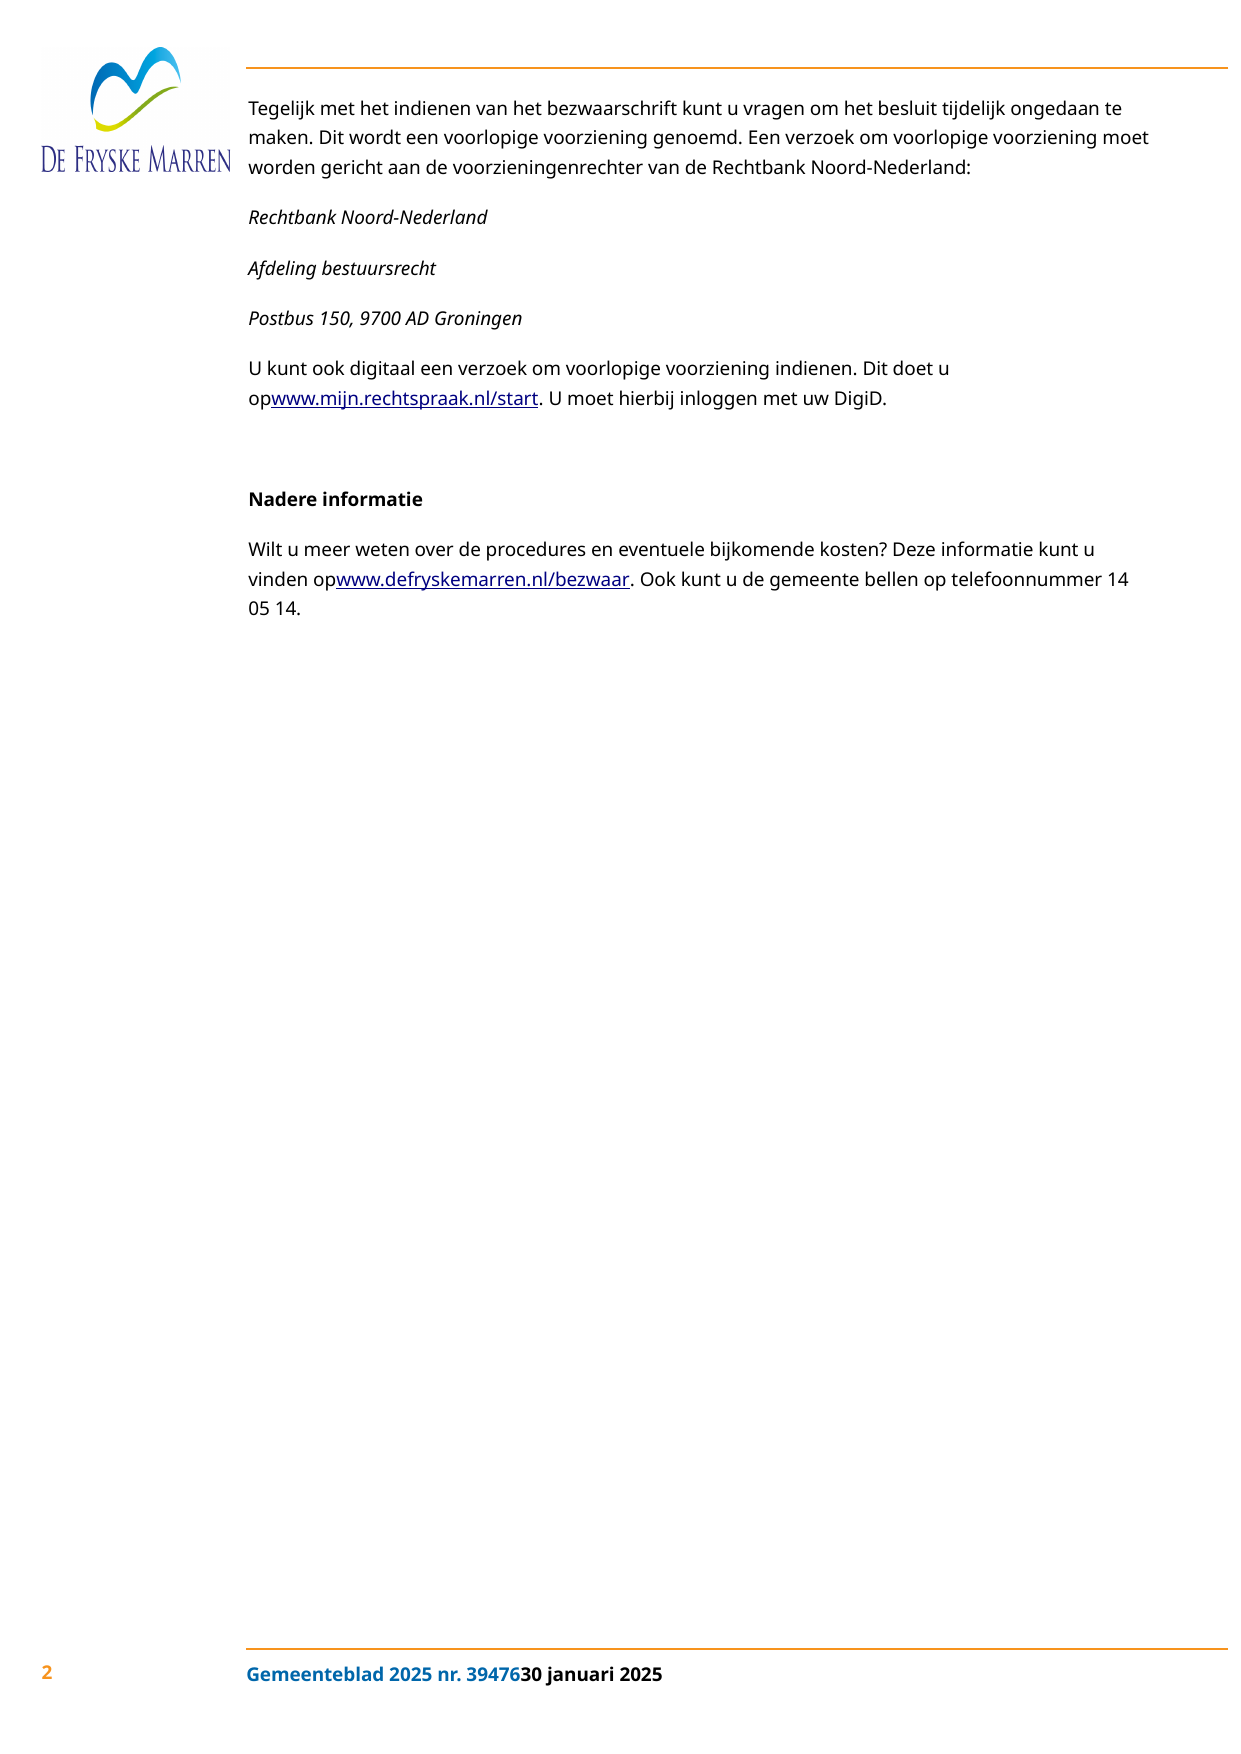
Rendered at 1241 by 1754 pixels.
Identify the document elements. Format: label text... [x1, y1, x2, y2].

text U kunt ook digitaal een verzoek om voorlopige voorziening indienen. Dit doet u opwww.mijn.rechtspraak.nl/start. U moet hierbij inloggen met uw DigiD. [248, 356, 1152, 411]
text Nadere informatie [248, 486, 1152, 512]
text Wilt u meer weten over de procedures en eventuele bijkomende kosten? Deze informatie kunt u vinden opwww.defryskemarren.nl/bezwaar. Ook kunt u de gemeente bellen op telefoonnummer 14 05 14. [248, 536, 1152, 621]
text Postbus 150, 9700 AD Groningen [248, 305, 1152, 331]
picture [41, 47, 231, 172]
text Tegelijk met het indienen van het bezwaarschrift kunt u vragen om het besluit tijdelijk ongedaan te maken. Dit wordt een voorlopige voorziening genoemd. Een verzoek om voorlopige voorziening moet worden gericht aan de voorzieningenrechter van de Rechtbank Noord-Nederland: [248, 95, 1152, 180]
text Afdeling bestuursrecht [248, 255, 1152, 281]
text Rechtbank Noord-Nederland [248, 204, 1152, 230]
